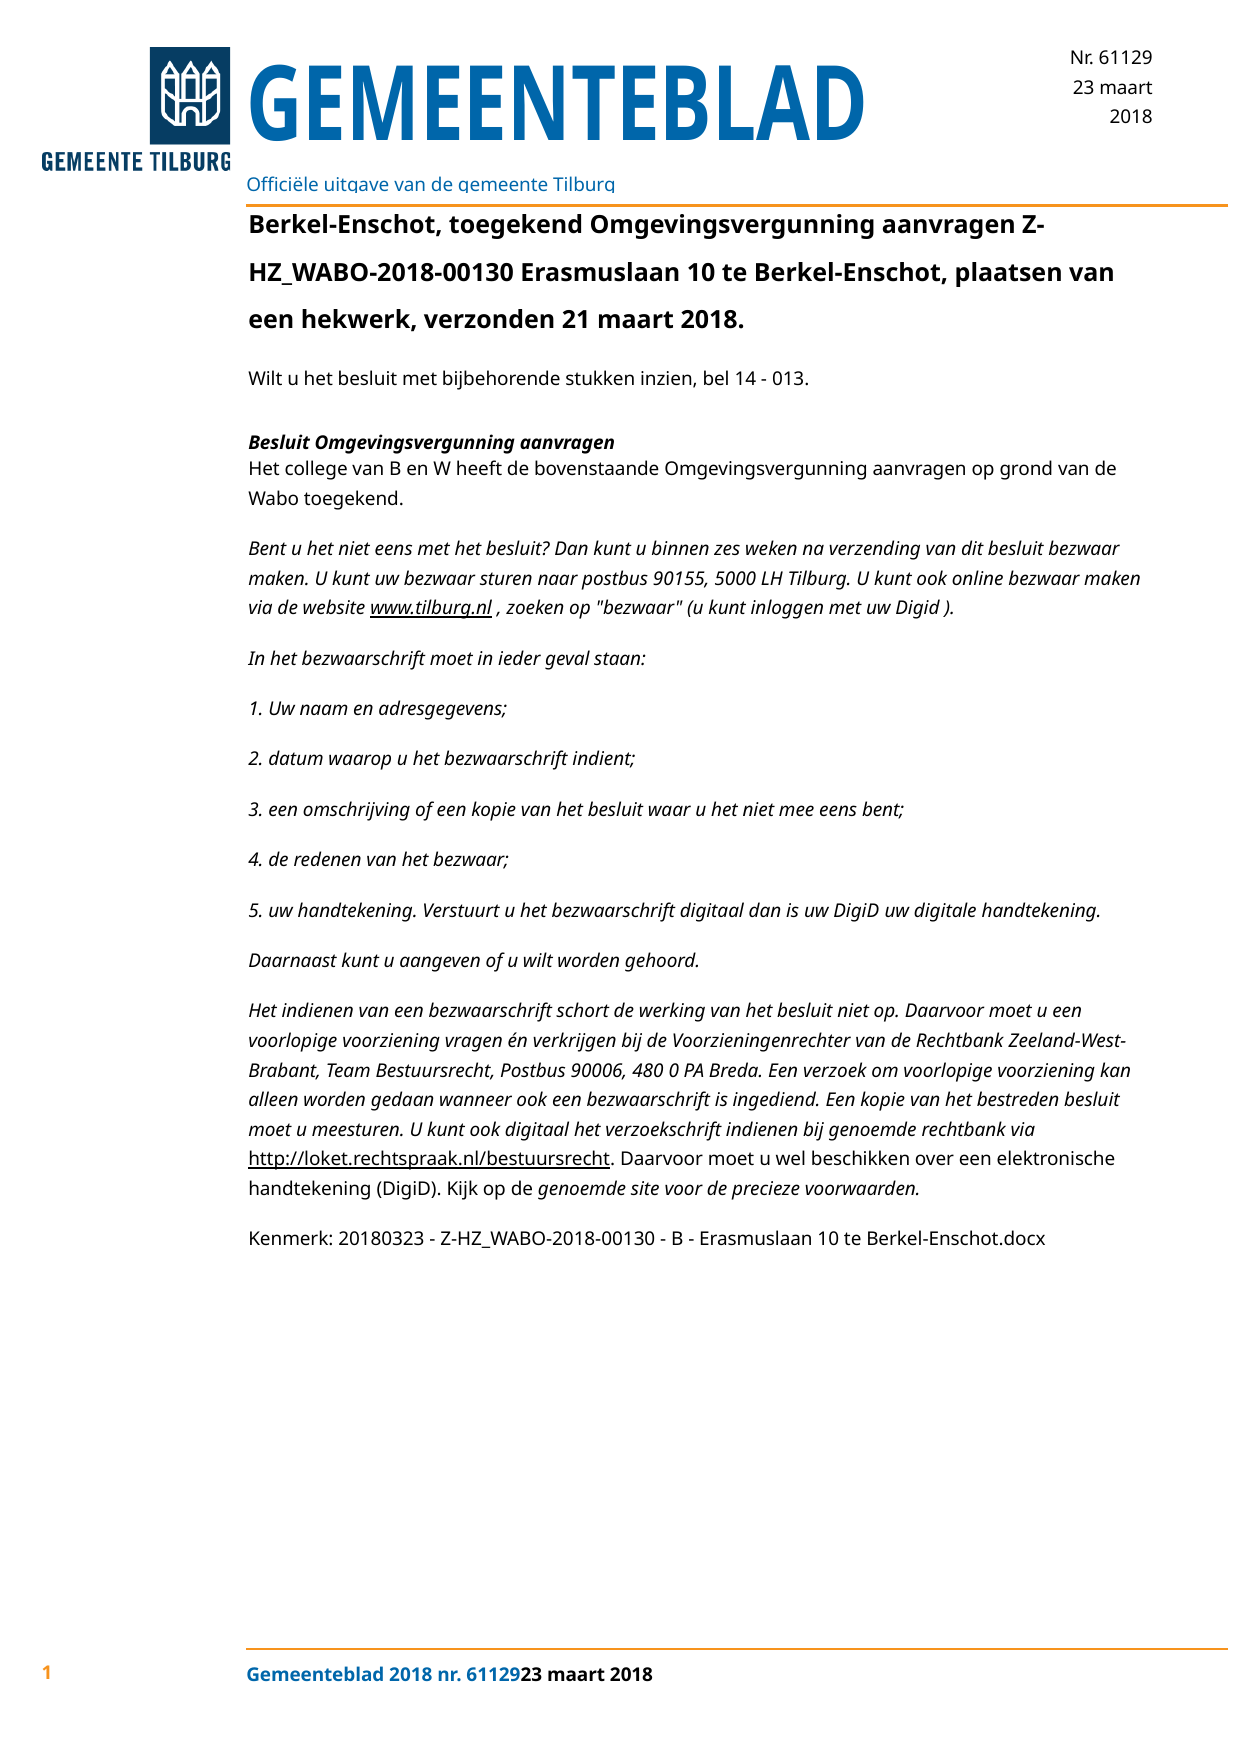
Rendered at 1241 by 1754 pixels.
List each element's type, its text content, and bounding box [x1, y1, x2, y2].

text Berkel-Enschot, toegekend Omgevingsvergunning aanvragen Z-HZ_WABO-2018-00130 Erasmuslaan 10 te Berkel-Enschot, plaatsen van een hekwerk, verzonden 21 maart 2018. [248, 207, 1152, 336]
text Bent u het niet eens met het besluit? Dan kunt u binnen zes weken na verzending van dit besluit bezwaar maken. U kunt uw bezwaar sturen naar postbus 90155, 5000 LH Tilburg. U kunt ook online bezwaar maken via de website www.tilburg.nl , zoeken op "bezwaar" (u kunt inloggen met uw Digid ). [248, 535, 1152, 620]
text 2. datum waarop u het bezwaarschrift indient; [248, 746, 1152, 771]
text Het indienen van een bezwaarschrift schort de werking van het besluit niet op. Daarvoor moet u een voorlopige voorziening vragen én verkrijgen bij de Voorzieningenrechter van de Rechtbank Zeeland-West-Brabant, Team Bestuursrecht, Postbus 90006, 480 0 PA Breda. Een verzoek om voorlopige voorziening kan alleen worden gedaan wanneer ook een bezwaarschrift is ingediend. Een kopie van het bestreden besluit moet u meesturen. U kunt ook digitaal het verzoekschrift indienen bij genoemde rechtbank via http://loket.rechtspraak.nl/bestuursrecht. Daarvoor moet u wel beschikken over een elektronische handtekening (DigiD). Kijk op de genoemde site voor de precieze voorwaarden. [248, 998, 1152, 1201]
picture [41, 47, 231, 172]
text Wilt u het besluit met bijbehorende stukken inzien, bel 14 - 013. [248, 366, 1152, 391]
text Besluit Omgevingsvergunning aanvragen [248, 429, 1152, 455]
text 3. een omschrijving of een kopie van het besluit waar u het niet mee eens bent; [248, 796, 1152, 822]
text Daarnaast kunt u aangeven of u wilt worden gehoord. [248, 947, 1152, 973]
text 5. uw handtekening. Verstuurt u het bezwaarschrift digitaal dan is uw DigiD uw digitale handtekening. [248, 897, 1152, 923]
text Het college van B en W heeft de bovenstaande Omgevingsvergunning aanvragen op grond van de Wabo toegekend. [248, 455, 1152, 511]
text 4. de redenen van het bezwaar; [248, 846, 1152, 872]
text 1. Uw naam en adresgegevens; [248, 695, 1152, 721]
text Kenmerk: 20180323 - Z-HZ_WABO-2018-00130 - B - Erasmuslaan 10 te Berkel-Enschot.docx [248, 1226, 1152, 1251]
text In het bezwaarschrift moet in ieder geval staan: [248, 645, 1152, 671]
